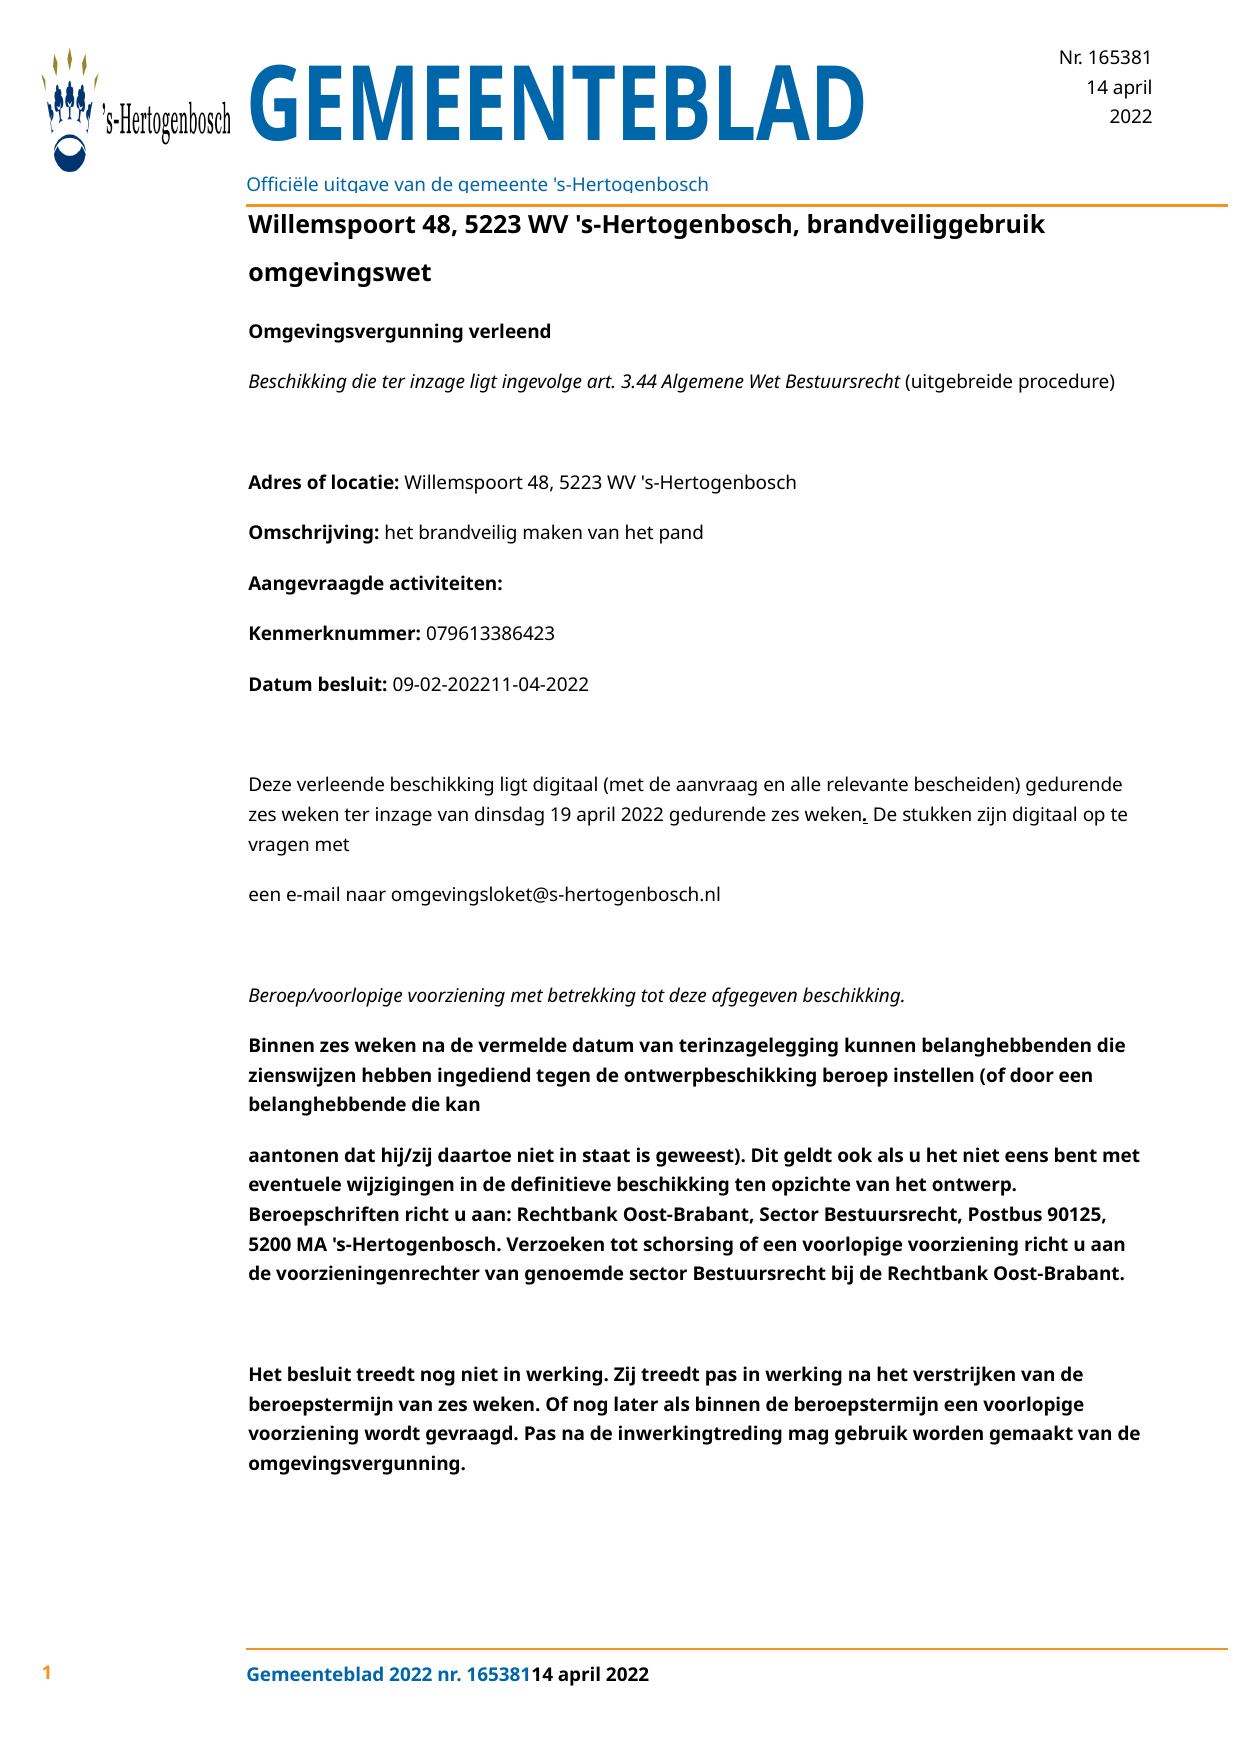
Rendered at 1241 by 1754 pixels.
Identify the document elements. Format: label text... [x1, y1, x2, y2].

text Datum besluit: 09-02-202211-04-2022 [248, 671, 1152, 697]
text een e-mail naar omgevingsloket@s-hertogenbosch.nl [248, 881, 1152, 907]
text Binnen zes weken na de vermelde datum van terinzagelegging kunnen belanghebbenden die zienswijzen hebben ingediend tegen de ontwerpbeschikking beroep instellen (of door een belanghebbende die kan [248, 1032, 1152, 1117]
text Omgevingsvergunning verleend [248, 318, 1152, 344]
text Het besluit treedt nog niet in werking. Zij treedt pas in werking na het verstrijken van de beroepstermijn van zes weken. Of nog later als binnen de beroepstermijn een voorlopige voorziening wordt gevraagd. Pas na de inwerkingtreding mag gebruik worden gemaakt van de omgevingsvergunning. [248, 1361, 1152, 1476]
text Beschikking die ter inzage ligt ingevolge art. 3.44 Algemene Wet Bestuursrecht (uitgebreide procedure) [248, 368, 1152, 394]
text Beroep/voorlopige voorziening met betrekking tot deze afgegeven beschikking. [248, 982, 1152, 1008]
picture [41, 47, 231, 172]
text Aangevraagde activiteiten: [248, 570, 1152, 596]
text Willemspoort 48, 5223 WV 's-Hertogenbosch, brandveiliggebruik omgevingswet [248, 207, 1152, 288]
text Kenmerknummer: 079613386423 [248, 620, 1152, 646]
text aantonen dat hij/zij daartoe niet in staat is geweest). Dit geldt ook als u het niet eens bent met eventuele wijzigingen in de definitieve beschikking ten opzichte van het ontwerp. Beroepschriften richt u aan: Rechtbank Oost-Brabant, Sector Bestuursrecht, Postbus 90125, 5200 MA 's-Hertogenbosch. Verzoeken tot schorsing of een voorlopige voorziening richt u aan de voorzieningenrechter van genoemde sector Bestuursrecht bij de Rechtbank Oost-Brabant. [248, 1142, 1152, 1286]
text Omschrijving: het brandveilig maken van het pand [248, 519, 1152, 545]
text Deze verleende beschikking ligt digitaal (met de aanvraag en alle relevante bescheiden) gedurende zes weken ter inzage van dinsdag 19 april 2022 gedurende zes weken. De stukken zijn digitaal op te vragen met [248, 772, 1152, 857]
text Adres of locatie: Willemspoort 48, 5223 WV 's-Hertogenbosch [248, 469, 1152, 495]
